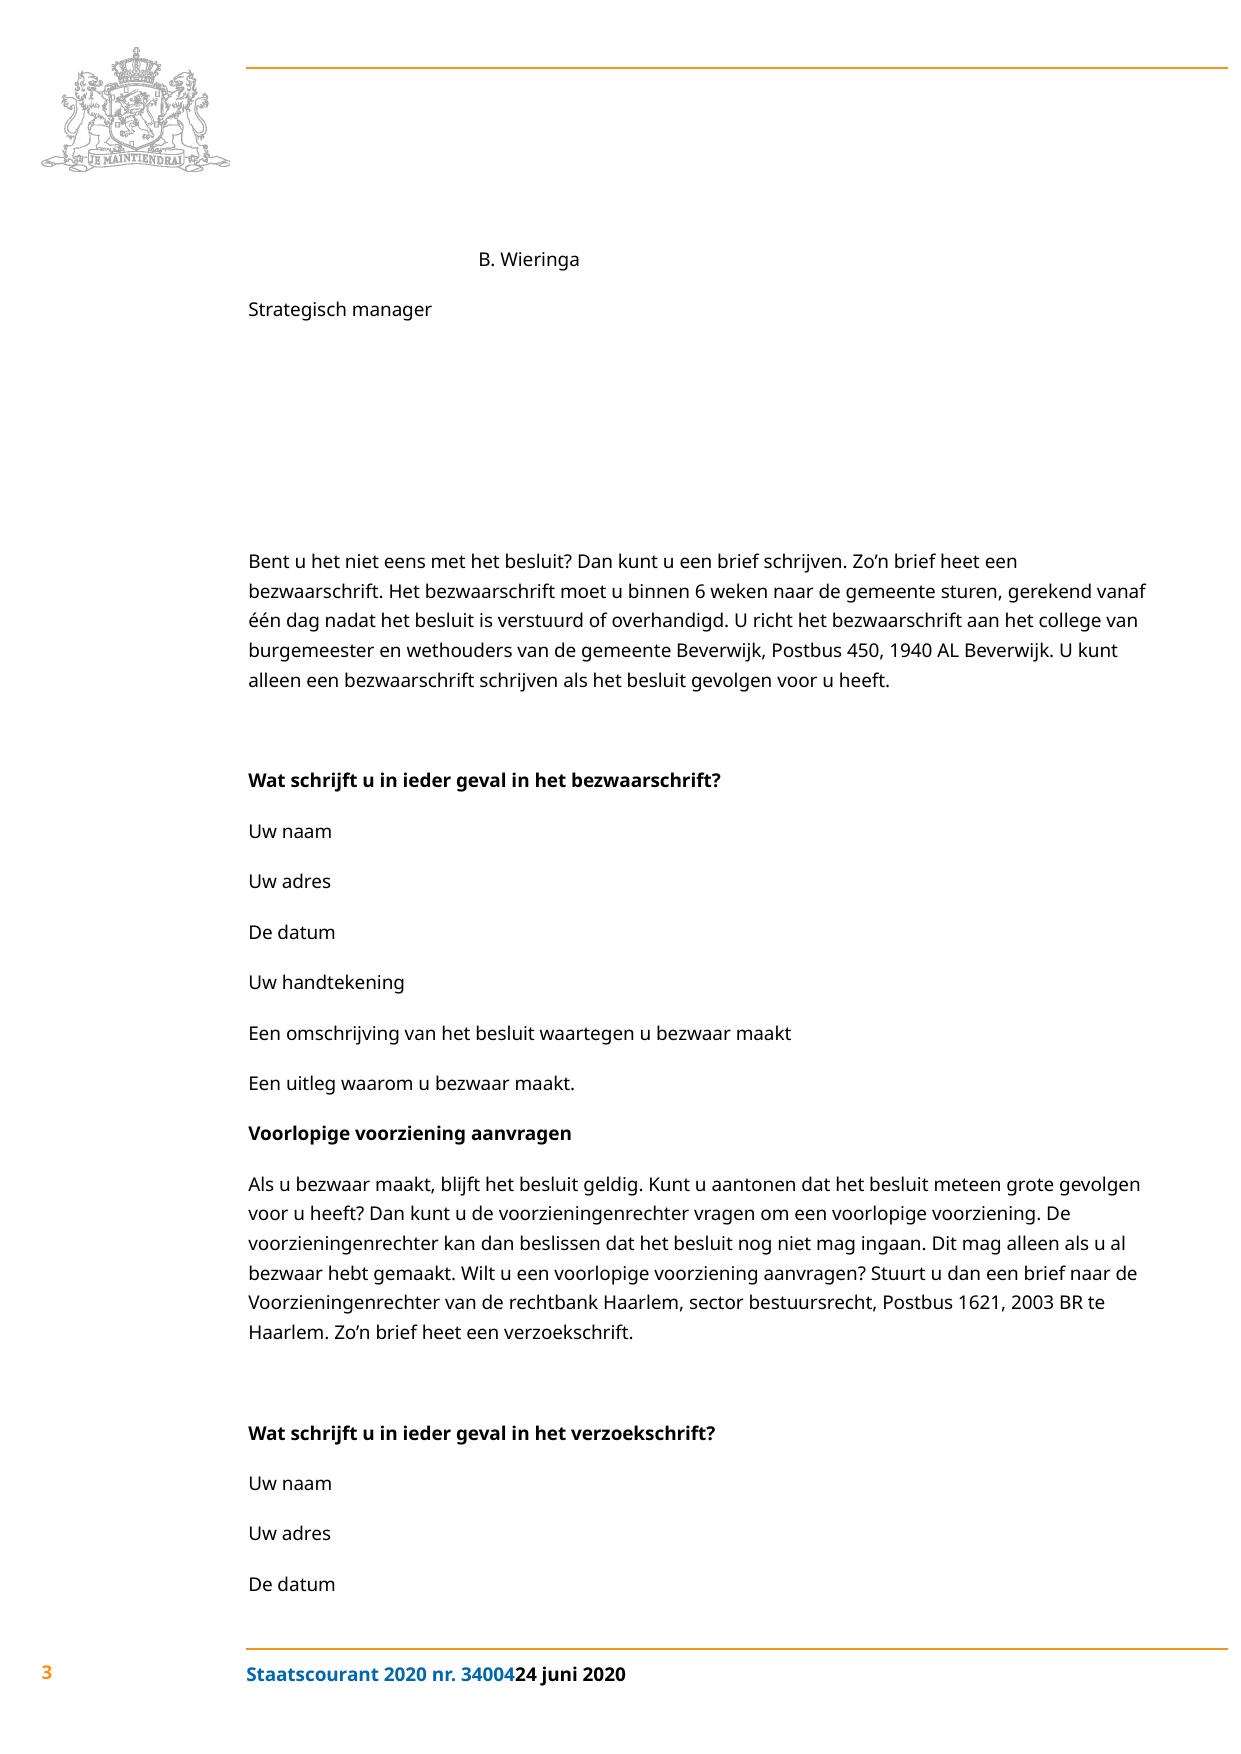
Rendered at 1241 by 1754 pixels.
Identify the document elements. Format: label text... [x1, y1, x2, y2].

text Wat schrijft u in ieder geval in het verzoekschrift? [248, 1420, 1152, 1446]
picture [41, 47, 231, 172]
text Uw handtekening [248, 969, 1152, 995]
text Uw naam [248, 1470, 1152, 1496]
text De datum [248, 919, 1152, 945]
text Uw adres [248, 868, 1152, 894]
text De datum [248, 1571, 1152, 1597]
text Als u bezwaar maakt, blijft het besluit geldig. Kunt u aantonen dat het besluit meteen grote gevolgen voor u heeft? Dan kunt u de voorzieningenrechter vragen om een voorlopige voorziening. De voorzieningenrechter kan dan beslissen dat het besluit nog niet mag ingaan. Dit mag alleen als u al bezwaar hebt gemaakt. Wilt u een voorlopige voorziening aanvragen? Stuurt u dan een brief naar de Voorzieningenrechter van de rechtbank Haarlem, sector bestuursrecht, Postbus 1621, 2003 BR te Haarlem. Zo’n brief heet een verzoekschrift. [248, 1171, 1152, 1345]
text Uw naam [248, 818, 1152, 844]
text Een uitleg waarom u bezwaar maakt. [248, 1070, 1152, 1096]
text Strategisch manager [248, 296, 1152, 322]
text Voorlopige voorziening aanvragen [248, 1121, 1152, 1146]
text Bent u het niet eens met het besluit? Dan kunt u een brief schrijven. Zo’n brief heet een bezwaarschrift. Het bezwaarschrift moet u binnen 6 weken naar de gemeente sturen, gerekend vanaf één dag nadat het besluit is verstuurd of overhandigd. U richt het bezwaarschrift aan het college van burgemeester en wethouders van de gemeente Beverwijk, Postbus 450, 1940 AL Beverwijk. U kunt alleen een bezwaarschrift schrijven als het besluit gevolgen voor u heeft. [248, 548, 1152, 693]
text B. Wieringa [248, 246, 1152, 272]
text Wat schrijft u in ieder geval in het bezwaarschrift? [248, 768, 1152, 793]
text Een omschrijving van het besluit waartegen u bezwaar maakt [248, 1020, 1152, 1046]
text Uw adres [248, 1521, 1152, 1546]
